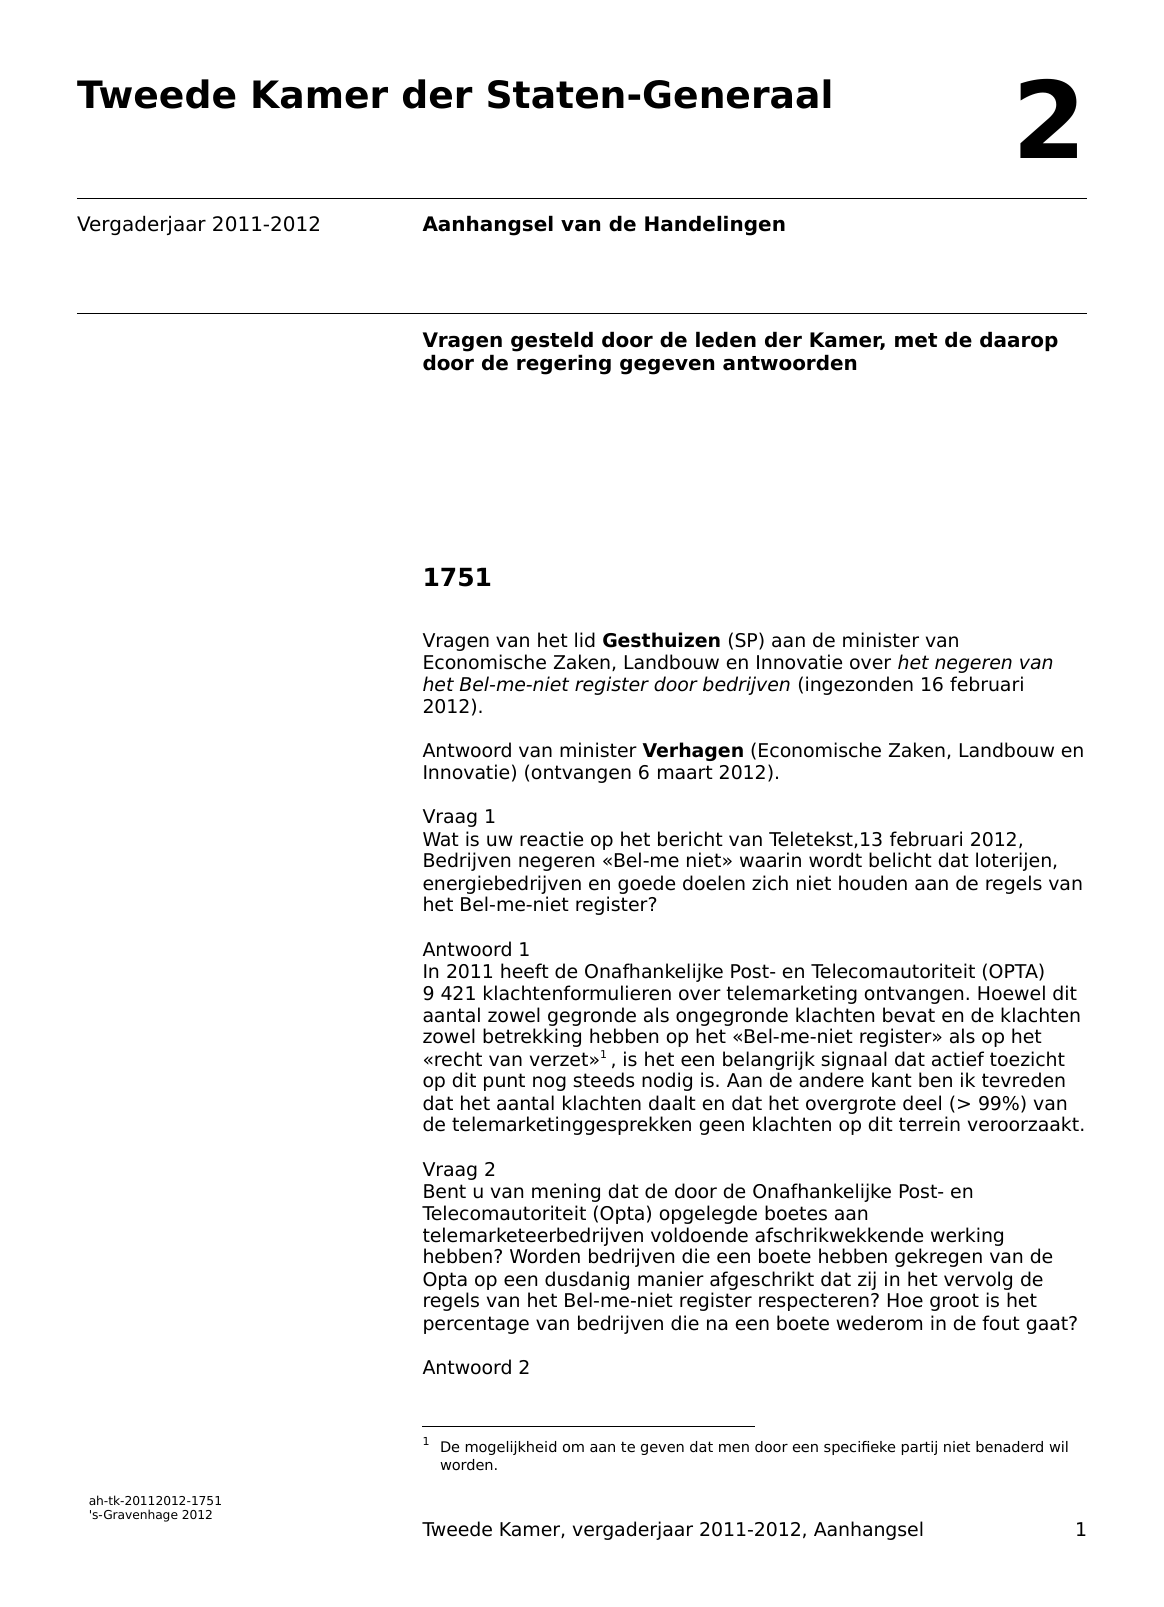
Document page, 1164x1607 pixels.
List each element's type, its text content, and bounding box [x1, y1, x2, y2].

text Antwoord 2 [422, 1357, 1087, 1378]
table_cell Vergaderjaar 2011-2012 [77, 199, 422, 313]
table_header Tweede Kamer der Staten-Generaal [77, 59, 886, 198]
text Vraag 1 [422, 806, 1087, 828]
table_header 2 [886, 59, 1087, 198]
table_cell Vragen gesteld door de leden der Kamer, met de daarop door de regering gegeven antwoorden [422, 314, 1087, 375]
text Antwoord 1 [422, 938, 1087, 961]
text Wat is uw reactie op het bericht van Teletekst,13 februari 2012, Bedrijven negeren «Bel-me niet» waarin wordt belicht dat loterijen, energiebedrijven en goede doelen zich niet houden aan de regels van het Bel-me-niet register? [422, 828, 1087, 916]
text Vraag 2 [422, 1158, 1087, 1181]
table_cell Aanhangsel van de Handelingen [422, 199, 1087, 313]
table_cell [77, 314, 422, 375]
text In 2011 heeft de Onafhankelijke Post- en Telecomautoriteit (OPTA) 9 421 klachtenformulieren over telemarketing ontvangen. Hoewel dit aantal zowel gegronde als ongegronde klachten bevat en de klachten zowel betrekking hebben op het «Bel-me-niet register» als op het «recht van verzet», is het een belangrijk signaal dat actief toezicht op dit punt nog steeds nodig is. Aan de andere kant ben ik tevreden dat het aantal klachten daalt en dat het overgrote deel (> 99%) van de telemarketinggesprekken geen klachten op dit terrein veroorzaakt. [422, 961, 1087, 1136]
text De mogelijkheid om aan te geven dat men door een specifieke partij niet benaderd wil worden. [422, 1435, 1087, 1474]
text 1751 [422, 563, 1087, 592]
text Bent u van mening dat de door de Onafhankelijke Post- en Telecomautoriteit (Opta) opgelegde boetes aan telemarketeerbedrijven voldoende afschrikwekkende werking hebben? Worden bedrijven die een boete hebben gekregen van de Opta op een dusdanig manier afgeschrikt dat zij in het vervolg de regels van het Bel-me-niet register respecteren? Hoe groot is het percentage van bedrijven die na een boete wederom in de fout gaat? [422, 1181, 1087, 1334]
text 's-Gravenhage 2012 [88, 1508, 323, 1522]
text Antwoord van minister Verhagen (Economische Zaken, Landbouw en Innovatie) (ontvangen 6 maart 2012). [422, 740, 1087, 784]
text Vragen van het lid Gesthuizen (SP) aan de minister van Economische Zaken, Landbouw en Innovatie over het negeren van het Bel-me-niet register door bedrijven (ingezonden 16 februari 2012). [422, 630, 1087, 718]
text ah-tk-20112012-1751 [88, 1494, 323, 1508]
